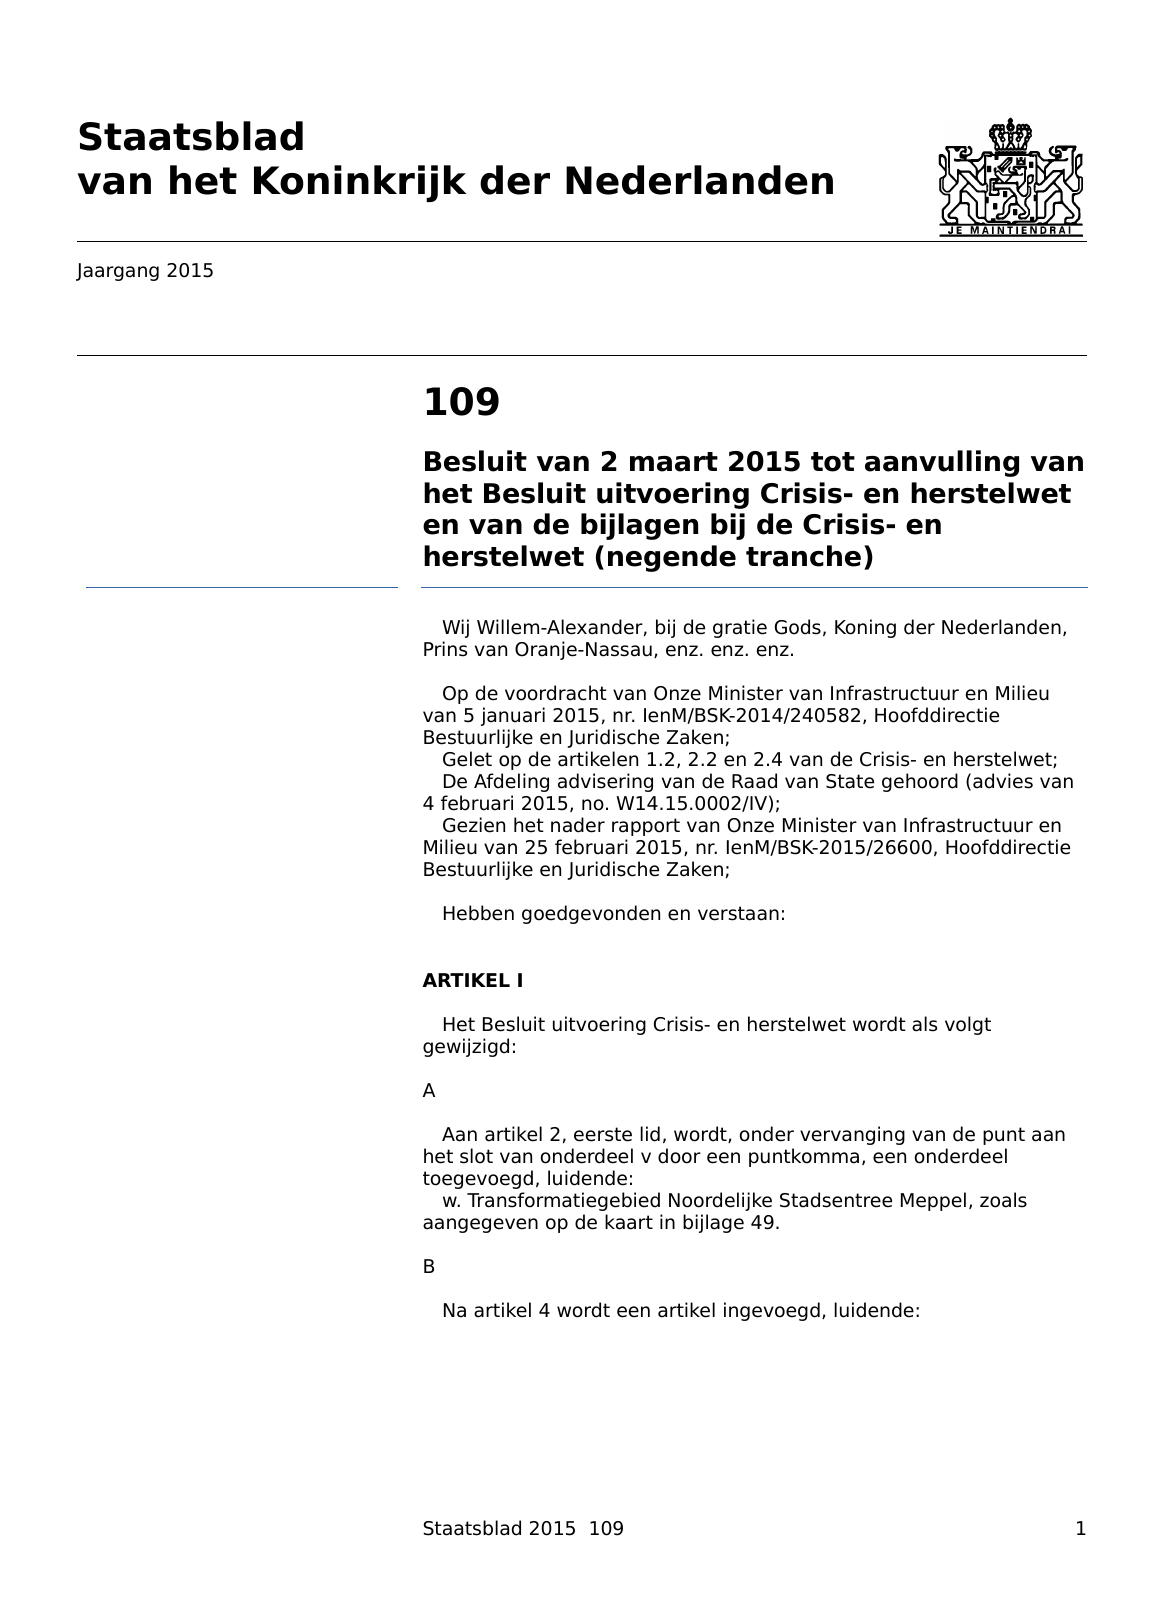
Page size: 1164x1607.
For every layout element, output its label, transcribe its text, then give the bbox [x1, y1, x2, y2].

text Na artikel 4 wordt een artikel ingevoegd, luidende: [422, 1300, 1087, 1322]
text Op de voordracht van Onze Minister van Infrastructuur en Milieu van 5 januari 2015, nr. IenM/BSK-2014/240582, Hoofddirectie Bestuurlijke en Juridische Zaken; [422, 683, 1087, 749]
text Wij Willem-Alexander, bij de gratie Gods, Koning der Nederlanden, Prins van Oranje-Nassau, enz. enz. enz. [422, 617, 1087, 661]
text A [422, 1080, 1087, 1102]
text Aan artikel 2, eerste lid, wordt, onder vervanging van de punt aan het slot van onderdeel v door een puntkomma, een onderdeel toegevoegd, luidende: [422, 1124, 1087, 1190]
subtitle ARTIKEL I [422, 970, 1087, 992]
table_cell Jaargang 2015 [77, 242, 1087, 355]
subtitle 109 [422, 381, 1087, 424]
text De Afdeling advisering van de Raad van State gehoord (advies van 4 februari 2015, no. W14.15.0002/IV); [422, 771, 1087, 815]
text B [422, 1256, 1087, 1278]
text Besluit van 2 maart 2015 tot aanvulling van het Besluit uitvoering Crisis- en herstelwet en van de bijlagen bij de Crisis- en herstelwet (negende tranche) [422, 447, 1087, 573]
table_header Staatsblad van het Koninkrijk der Nederlanden [77, 100, 886, 241]
picture [936, 115, 1087, 240]
text Gelet op de artikelen 1.2, 2.2 en 2.4 van de Crisis- en herstelwet; [422, 749, 1087, 771]
table_header [886, 100, 1087, 241]
text Het Besluit uitvoering Crisis- en herstelwet wordt als volgt gewijzigd: [422, 1014, 1087, 1058]
text Hebben goedgevonden en verstaan: [422, 903, 1087, 925]
text Gezien het nader rapport van Onze Minister van Infrastructuur en Milieu van 25 februari 2015, nr. IenM/BSK-2015/26600, Hoofddirectie Bestuurlijke en Juridische Zaken; [422, 815, 1087, 881]
text w. Transformatiegebied Noordelijke Stadsentree Meppel, zoals aangegeven op de kaart in bijlage 49. [422, 1190, 1087, 1234]
